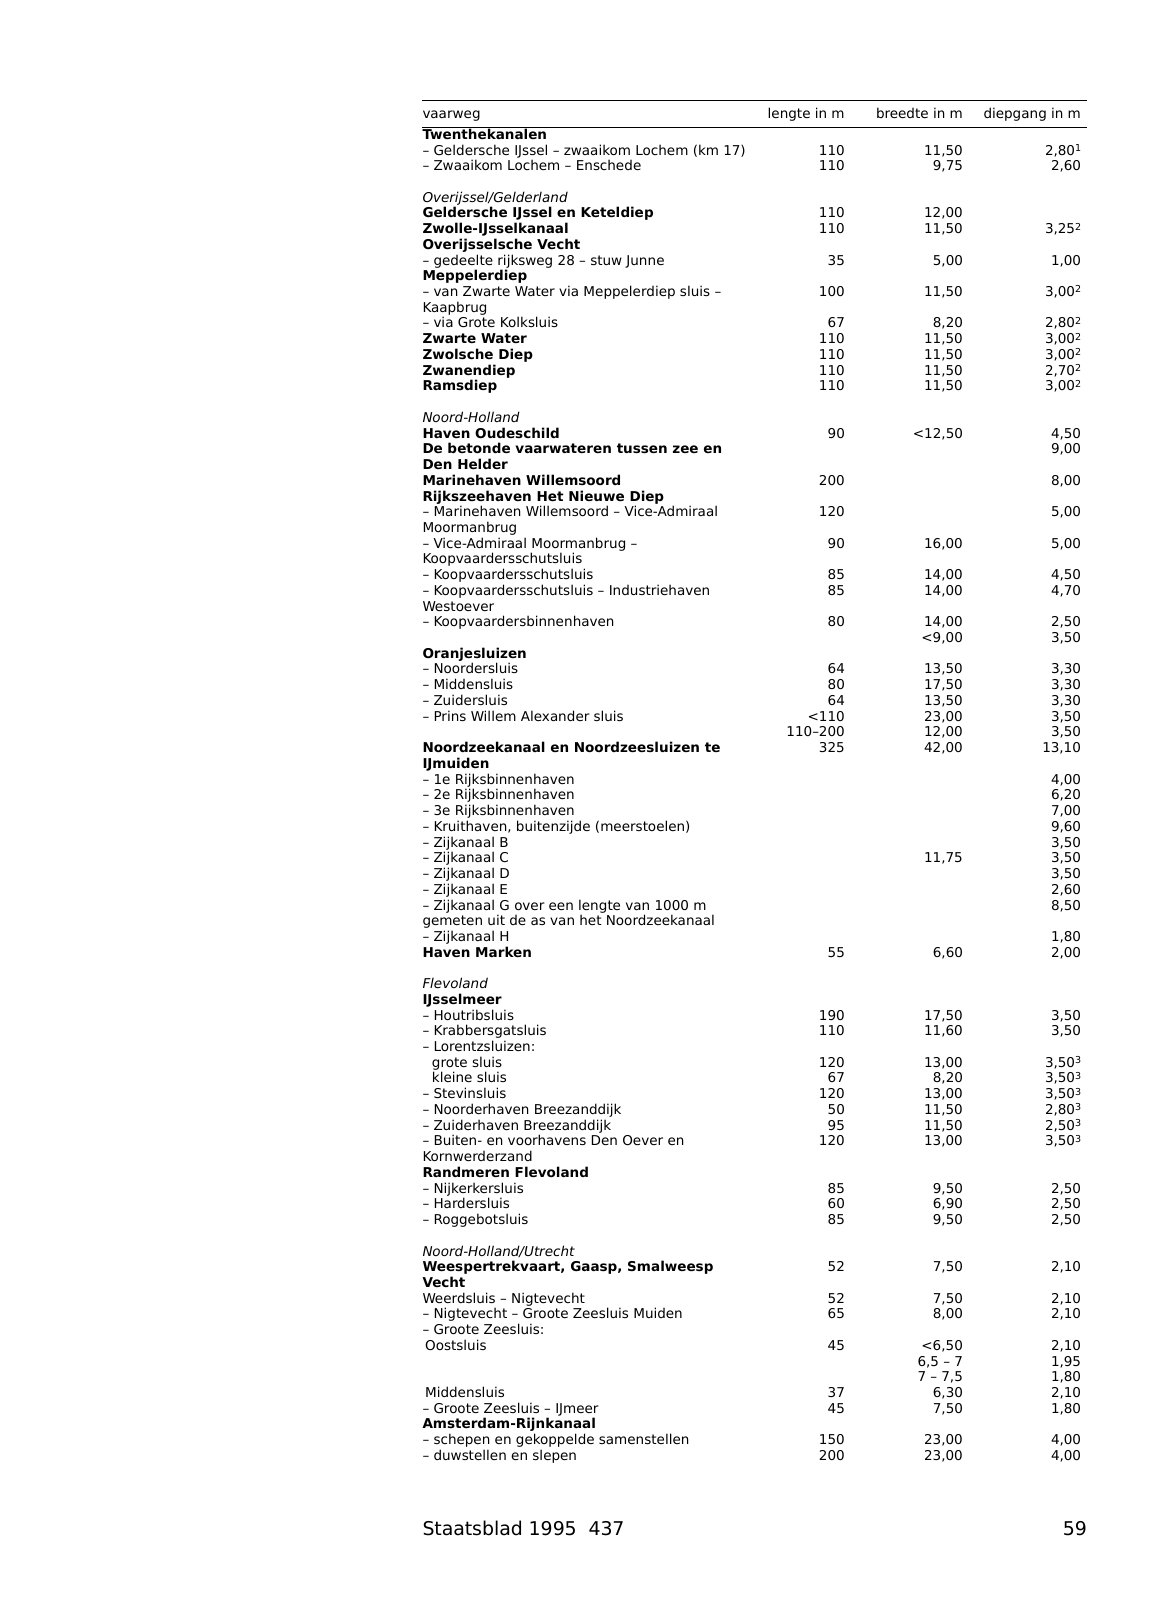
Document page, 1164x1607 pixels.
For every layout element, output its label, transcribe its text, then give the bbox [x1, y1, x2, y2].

table_cell 52 [747, 1259, 850, 1275]
table_cell Haven Oudeschild [422, 425, 747, 441]
table_cell – 2e Rijksbinnenhaven [422, 787, 747, 803]
table_cell 3,002 [969, 378, 1087, 394]
table_cell 65 [747, 1306, 850, 1322]
table_cell [747, 1354, 850, 1369]
table_cell 3,30 [969, 677, 1087, 693]
table_cell [747, 1228, 850, 1243]
table_cell 110 [747, 205, 850, 221]
table_cell Weerdsluis – Nigtevecht [422, 1291, 747, 1306]
table_cell – Zijkanaal C [422, 850, 747, 866]
table_cell [850, 646, 968, 661]
table_cell [747, 929, 850, 944]
table_cell Randmeren Flevoland [422, 1165, 747, 1180]
table_cell – Nigtevecht – Groote Zeesluis Muiden [422, 1306, 747, 1322]
table_cell – Stevinsluis [422, 1086, 747, 1102]
table_cell 4,50 [969, 425, 1087, 441]
table_cell 2,801 [969, 142, 1087, 158]
table_cell 4,00 [969, 771, 1087, 787]
table_header vaarweg [422, 101, 747, 127]
table_cell – Zijkanaal G over een lengte van 1000 m gemeten uit de as van het Noordzeekanaal [422, 897, 747, 929]
table_cell – via Grote Kolksluis [422, 315, 747, 331]
table_cell Weespertrekvaart, Gaasp, Smalweesp [422, 1259, 747, 1275]
table_cell 3,002 [969, 284, 1087, 315]
table_cell grote sluis [422, 1055, 747, 1070]
table_cell kleine sluis [422, 1070, 747, 1086]
table_cell 8,50 [969, 897, 1087, 929]
table_cell – schepen en gekoppelde samenstellen [422, 1432, 747, 1448]
table_cell [747, 1416, 850, 1432]
table_cell 6,90 [850, 1196, 968, 1212]
table_cell 5,00 [969, 536, 1087, 567]
table_cell 50 [747, 1102, 850, 1117]
table_cell [747, 268, 850, 284]
table_cell Zwolsche Diep [422, 347, 747, 362]
table_cell [969, 394, 1087, 410]
table_cell – Zuiderhaven Breezanddijk [422, 1118, 747, 1133]
table_cell 6,5 – 7 [850, 1354, 968, 1369]
table_cell [969, 410, 1087, 425]
table_cell 1,80 [969, 929, 1087, 944]
table_cell 37 [747, 1385, 850, 1401]
table_cell 8,00 [969, 473, 1087, 488]
table_cell 110 [747, 331, 850, 347]
table_cell <110 [747, 709, 850, 724]
table_cell 1,80 [969, 1369, 1087, 1385]
table_cell [850, 488, 968, 504]
table_cell 90 [747, 425, 850, 441]
table_cell Zwolle-IJsselkanaal [422, 221, 747, 237]
table_cell 3,503 [969, 1086, 1087, 1102]
table_cell [969, 1039, 1087, 1054]
table_cell 3,50 [969, 630, 1087, 646]
table_cell 2,10 [969, 1306, 1087, 1322]
table_cell [969, 268, 1087, 284]
table_cell [850, 976, 968, 992]
table_cell 42,00 [850, 740, 968, 771]
table_cell 11,50 [850, 284, 968, 315]
table_cell 2,60 [969, 158, 1087, 174]
table_cell – Hardersluis [422, 1196, 747, 1212]
table_header lengte in m [747, 101, 850, 127]
table_cell [850, 237, 968, 252]
table_cell [850, 394, 968, 410]
table_cell – Zuidersluis [422, 693, 747, 708]
table_cell – duwstellen en slepen [422, 1448, 747, 1463]
table_cell [969, 174, 1087, 189]
table_cell [422, 394, 747, 410]
table_cell 120 [747, 1086, 850, 1102]
table_cell – Marinehaven Willemsoord – Vice-Admiraal Moormanbrug [422, 504, 747, 536]
table_cell 45 [747, 1338, 850, 1353]
table_cell – gedeelte rijksweg 28 – stuw Junne [422, 253, 747, 268]
table_cell – Buiten- en voorhavens Den Oever en Kornwerderzand [422, 1133, 747, 1165]
table_cell – Prins Willem Alexander sluis [422, 709, 747, 724]
table_cell [850, 992, 968, 1007]
table_cell 7 – 7,5 [850, 1369, 968, 1385]
table_cell 13,50 [850, 693, 968, 708]
table_cell Overijsselsche Vecht [422, 237, 747, 252]
table_cell – Noordersluis [422, 661, 747, 677]
table_cell – Zijkanaal E [422, 882, 747, 897]
table_cell Overijssel/Gelderland [422, 190, 747, 205]
table_cell [747, 410, 850, 425]
table_cell 190 [747, 1008, 850, 1023]
table_cell 3,30 [969, 661, 1087, 677]
table_cell 200 [747, 1448, 850, 1463]
table_cell 23,00 [850, 709, 968, 724]
table_cell [850, 803, 968, 819]
table_cell 13,00 [850, 1086, 968, 1102]
table_cell 11,50 [850, 221, 968, 237]
table_cell Twenthekanalen [422, 128, 747, 142]
table_cell [747, 1165, 850, 1180]
table_cell 120 [747, 504, 850, 536]
table_cell [850, 473, 968, 488]
table_cell 7,50 [850, 1259, 968, 1275]
table_cell [747, 128, 850, 142]
table_cell [747, 488, 850, 504]
table_cell – Houtribsluis [422, 1008, 747, 1023]
table_cell [969, 237, 1087, 252]
table_cell [969, 488, 1087, 504]
table_cell [747, 646, 850, 661]
table_cell – van Zwarte Water via Meppelerdiep sluis – Kaapbrug [422, 284, 747, 315]
table_cell 64 [747, 661, 850, 677]
table_cell 110 [747, 363, 850, 378]
table_cell 3,50 [969, 834, 1087, 850]
table_cell [747, 897, 850, 929]
table_cell 3,50 [969, 866, 1087, 882]
table_cell 3,503 [969, 1070, 1087, 1086]
table_cell [747, 771, 850, 787]
table_cell 52 [747, 1291, 850, 1306]
table_cell 85 [747, 583, 850, 614]
table_cell 3,50 [969, 1008, 1087, 1023]
table_cell [747, 787, 850, 803]
table_cell [850, 866, 968, 882]
table_cell [747, 992, 850, 1007]
table_cell [422, 960, 747, 976]
table_cell [850, 771, 968, 787]
table_cell – Nijkerkersluis [422, 1180, 747, 1196]
table_cell [747, 803, 850, 819]
table_cell 12,00 [850, 205, 968, 221]
table_cell 1,95 [969, 1354, 1087, 1369]
table_cell [850, 1275, 968, 1291]
table_cell Oostsluis [422, 1338, 747, 1353]
table_cell [747, 1275, 850, 1291]
table_cell 80 [747, 677, 850, 693]
table_cell – Krabbersgatsluis [422, 1023, 747, 1039]
table_cell 23,00 [850, 1448, 968, 1463]
table_header breedte in m [850, 101, 968, 127]
table_cell – Roggebotsluis [422, 1212, 747, 1228]
table_cell [850, 128, 968, 142]
table_cell [422, 1354, 747, 1369]
table_cell 3,252 [969, 221, 1087, 237]
table_cell – Zijkanaal D [422, 866, 747, 882]
table_cell [747, 819, 850, 834]
table_cell [747, 1243, 850, 1259]
table_cell – Middensluis [422, 677, 747, 693]
table_cell 2,702 [969, 363, 1087, 378]
table_cell 200 [747, 473, 850, 488]
table_cell 100 [747, 284, 850, 315]
table_cell 11,50 [850, 1102, 968, 1117]
table_cell 14,00 [850, 583, 968, 614]
table_cell Geldersche IJssel en Keteldiep [422, 205, 747, 221]
table_cell 110 [747, 158, 850, 174]
table_cell [747, 866, 850, 882]
table_cell – Groote Zeesluis – IJmeer [422, 1401, 747, 1416]
table_cell 11,75 [850, 850, 968, 866]
table_cell [969, 1228, 1087, 1243]
table_cell [850, 1322, 968, 1338]
table_cell 4,50 [969, 567, 1087, 583]
table_cell 150 [747, 1432, 850, 1448]
table_cell Vecht [422, 1275, 747, 1291]
table_cell 4,00 [969, 1448, 1087, 1463]
table_cell 2,50 [969, 1212, 1087, 1228]
table_cell 8,20 [850, 315, 968, 331]
table_cell 2,10 [969, 1259, 1087, 1275]
table_cell 110 [747, 347, 850, 362]
table_cell Oranjesluizen [422, 646, 747, 661]
table_cell 23,00 [850, 1432, 968, 1448]
table_cell 11,50 [850, 1118, 968, 1133]
table_cell – Noorderhaven Breezanddijk [422, 1102, 747, 1117]
table_cell [850, 1416, 968, 1432]
table_cell De betonde vaarwateren tussen zee en Den Helder [422, 441, 747, 473]
table_cell Amsterdam-Rijnkanaal [422, 1416, 747, 1432]
table_cell [850, 1165, 968, 1180]
table_cell 11,60 [850, 1023, 968, 1039]
table_header diepgang in m [969, 101, 1087, 127]
table_cell 2,10 [969, 1338, 1087, 1353]
table_cell IJsselmeer [422, 992, 747, 1007]
table_cell 11,50 [850, 347, 968, 362]
table_cell Middensluis [422, 1385, 747, 1401]
table_cell 3,50 [969, 850, 1087, 866]
table_cell 3,50 [969, 1023, 1087, 1039]
table_cell – Lorentzsluizen: [422, 1039, 747, 1054]
table_cell [850, 960, 968, 976]
table_cell 13,00 [850, 1133, 968, 1165]
table_cell [747, 1322, 850, 1338]
table_cell 35 [747, 253, 850, 268]
table_cell – Groote Zeesluis: [422, 1322, 747, 1338]
table_cell [747, 237, 850, 252]
table_cell [422, 724, 747, 740]
table_cell 120 [747, 1055, 850, 1070]
table_cell 1,80 [969, 1401, 1087, 1416]
table_cell 120 [747, 1133, 850, 1165]
table_cell 60 [747, 1196, 850, 1212]
table_cell [422, 1228, 747, 1243]
table_cell 9,60 [969, 819, 1087, 834]
table_cell [747, 960, 850, 976]
table_cell [747, 1369, 850, 1385]
table_cell 8,00 [850, 1306, 968, 1322]
table_cell 110–200 [747, 724, 850, 740]
table_cell 80 [747, 614, 850, 630]
table_cell 6,30 [850, 1385, 968, 1401]
table_cell 95 [747, 1118, 850, 1133]
table_cell [747, 850, 850, 866]
table_cell 16,00 [850, 536, 968, 567]
table_cell 2,10 [969, 1385, 1087, 1401]
table_cell – Geldersche IJssel – zwaaikom Lochem (km 17) [422, 142, 747, 158]
table_cell 14,00 [850, 567, 968, 583]
table_cell 110 [747, 221, 850, 237]
table_cell – 3e Rijksbinnenhaven [422, 803, 747, 819]
table_cell 1,00 [969, 253, 1087, 268]
table_cell 67 [747, 1070, 850, 1086]
table_cell [850, 834, 968, 850]
table_cell Noord-Holland/Utrecht [422, 1243, 747, 1259]
table_cell 13,10 [969, 740, 1087, 771]
table_cell 17,50 [850, 1008, 968, 1023]
table_cell 3,503 [969, 1133, 1087, 1165]
table_cell 2,503 [969, 1118, 1087, 1133]
table_cell [850, 882, 968, 897]
table_cell Noordzeekanaal en Noordzeesluizen te IJmuiden [422, 740, 747, 771]
table_cell [969, 960, 1087, 976]
table_cell [850, 819, 968, 834]
table_cell 9,00 [969, 441, 1087, 473]
table_cell [747, 976, 850, 992]
table_cell 67 [747, 315, 850, 331]
table_cell 2,00 [969, 945, 1087, 960]
table_cell 13,50 [850, 661, 968, 677]
table_cell Marinehaven Willemsoord [422, 473, 747, 488]
table_cell – Koopvaardersbinnenhaven [422, 614, 747, 630]
table_cell 5,00 [969, 504, 1087, 536]
table_cell 110 [747, 378, 850, 394]
table_cell 110 [747, 1023, 850, 1039]
table_cell [969, 205, 1087, 221]
table_cell [969, 1275, 1087, 1291]
table_cell [969, 128, 1087, 142]
table_cell [969, 976, 1087, 992]
table_cell 7,00 [969, 803, 1087, 819]
table_cell [850, 504, 968, 536]
table_cell [969, 992, 1087, 1007]
table_cell Meppelerdiep [422, 268, 747, 284]
table_cell 3,50 [969, 709, 1087, 724]
table_cell 110 [747, 142, 850, 158]
table_cell 85 [747, 1180, 850, 1196]
table_cell 55 [747, 945, 850, 960]
table_cell 12,00 [850, 724, 968, 740]
table_cell 11,50 [850, 331, 968, 347]
table_cell 7,50 [850, 1291, 968, 1306]
table_cell – Vice-Admiraal Moormanbrug – Koopvaardersschutsluis [422, 536, 747, 567]
table_cell 17,50 [850, 677, 968, 693]
table_cell 8,20 [850, 1070, 968, 1086]
table_cell [969, 1322, 1087, 1338]
table_cell [850, 897, 968, 929]
table_cell [747, 630, 850, 646]
table_cell Flevoland [422, 976, 747, 992]
table_cell [747, 190, 850, 205]
table_cell 4,70 [969, 583, 1087, 614]
table_cell – Zijkanaal B [422, 834, 747, 850]
table_cell [747, 834, 850, 850]
table_cell 3,30 [969, 693, 1087, 708]
table_cell [850, 787, 968, 803]
table_cell Noord-Holland [422, 410, 747, 425]
table_cell 85 [747, 1212, 850, 1228]
table_cell 11,50 [850, 378, 968, 394]
table_cell 11,50 [850, 363, 968, 378]
table_cell [850, 929, 968, 944]
table_cell – Koopvaardersschutsluis [422, 567, 747, 583]
table_cell 5,00 [850, 253, 968, 268]
table_cell – Zwaaikom Lochem – Enschede [422, 158, 747, 174]
table_cell [850, 1243, 968, 1259]
table_cell 45 [747, 1401, 850, 1416]
table_cell [969, 1416, 1087, 1432]
table_cell – 1e Rijksbinnenhaven [422, 771, 747, 787]
table_cell <12,50 [850, 425, 968, 441]
table_cell 13,00 [850, 1055, 968, 1070]
table_cell 2,50 [969, 614, 1087, 630]
table_cell 2,60 [969, 882, 1087, 897]
table_cell 11,50 [850, 142, 968, 158]
table_cell [850, 190, 968, 205]
table_cell <9,00 [850, 630, 968, 646]
table_cell 6,60 [850, 945, 968, 960]
table_cell 3,503 [969, 1055, 1087, 1070]
table_cell 6,20 [969, 787, 1087, 803]
table_cell – Koopvaardersschutsluis – Industriehaven Westoever [422, 583, 747, 614]
table_cell 4,00 [969, 1432, 1087, 1448]
table_cell Rijkszeehaven Het Nieuwe Diep [422, 488, 747, 504]
table_cell [850, 410, 968, 425]
table_cell – Kruithaven, buitenzijde (meerstoelen) [422, 819, 747, 834]
table_cell [969, 1243, 1087, 1259]
table_cell <6,50 [850, 1338, 968, 1353]
table_cell [850, 174, 968, 189]
table_cell 9,75 [850, 158, 968, 174]
table_cell [850, 441, 968, 473]
table_cell [422, 174, 747, 189]
table_cell [850, 1039, 968, 1054]
table_cell 2,50 [969, 1196, 1087, 1212]
table_cell [747, 1039, 850, 1054]
table_cell [422, 1369, 747, 1385]
table_cell 2,50 [969, 1180, 1087, 1196]
table_cell 3,50 [969, 724, 1087, 740]
table_cell 85 [747, 567, 850, 583]
table_cell [969, 1165, 1087, 1180]
table_cell 7,50 [850, 1401, 968, 1416]
table_cell – Zijkanaal H [422, 929, 747, 944]
table_cell [422, 630, 747, 646]
table_cell Zwanendiep [422, 363, 747, 378]
table_cell 14,00 [850, 614, 968, 630]
table_cell 90 [747, 536, 850, 567]
table_cell 325 [747, 740, 850, 771]
table_cell 2,803 [969, 1102, 1087, 1117]
table_cell Haven Marken [422, 945, 747, 960]
table_cell Zwarte Water [422, 331, 747, 347]
table_cell Ramsdiep [422, 378, 747, 394]
table_cell [747, 394, 850, 410]
table_cell 9,50 [850, 1180, 968, 1196]
table_cell 3,002 [969, 331, 1087, 347]
table_cell [747, 882, 850, 897]
table_cell 64 [747, 693, 850, 708]
table_cell 2,10 [969, 1291, 1087, 1306]
table_cell [969, 646, 1087, 661]
table_cell [969, 190, 1087, 205]
table_cell [747, 441, 850, 473]
table_cell [850, 1228, 968, 1243]
table_cell [850, 268, 968, 284]
table_cell 9,50 [850, 1212, 968, 1228]
table_cell 2,802 [969, 315, 1087, 331]
table_cell 3,002 [969, 347, 1087, 362]
table_cell [747, 174, 850, 189]
